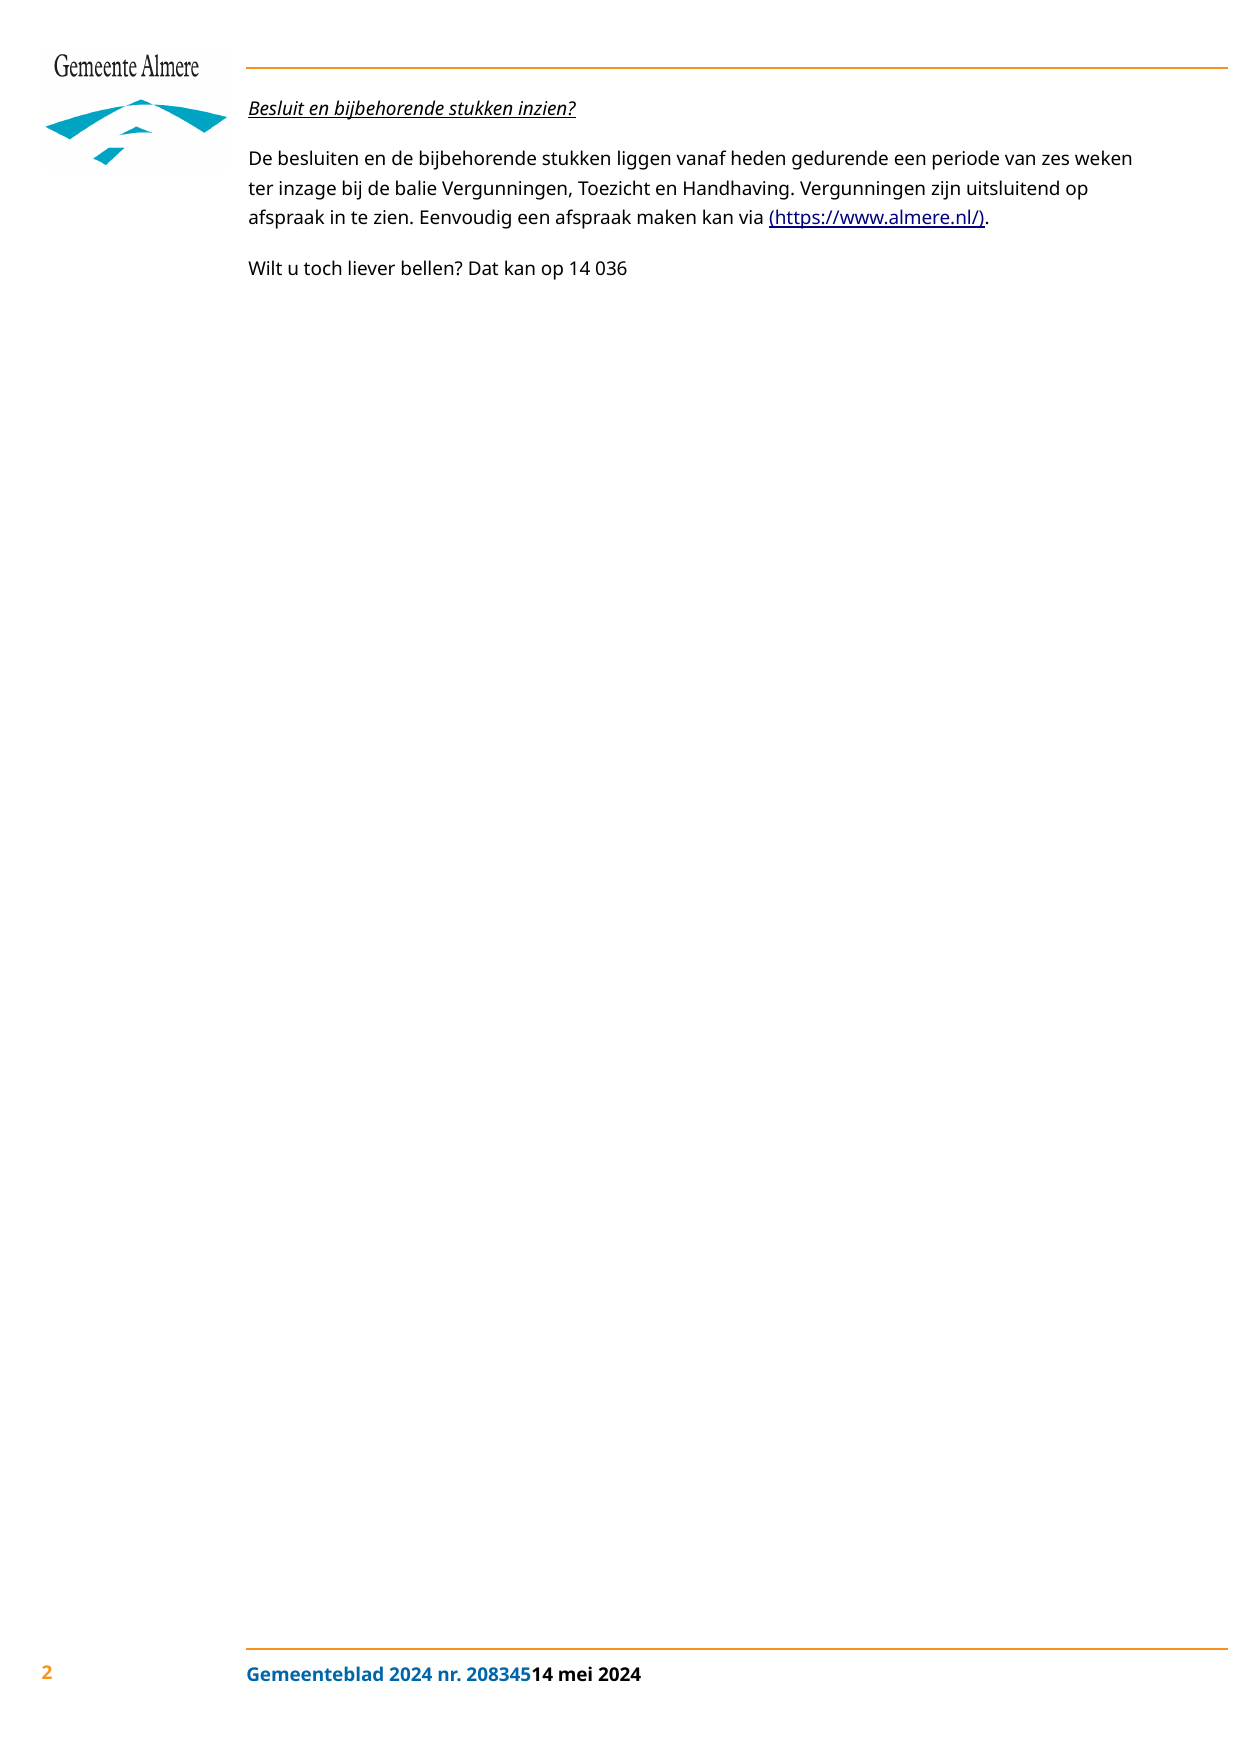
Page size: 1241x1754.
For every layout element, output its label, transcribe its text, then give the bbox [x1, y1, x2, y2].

text Wilt u toch liever bellen? Dat kan op 14 036 [248, 255, 1152, 281]
text Besluit en bijbehorende stukken inzien? [248, 95, 1152, 121]
text De besluiten en de bijbehorende stukken liggen vanaf heden gedurende een periode van zes weken ter inzage bij de balie Vergunningen, Toezicht en Handhaving. Vergunningen zijn uitsluitend op afspraak in te zien. Eenvoudig een afspraak maken kan via (https://www.almere.nl/). [248, 145, 1152, 230]
picture [41, 47, 231, 172]
